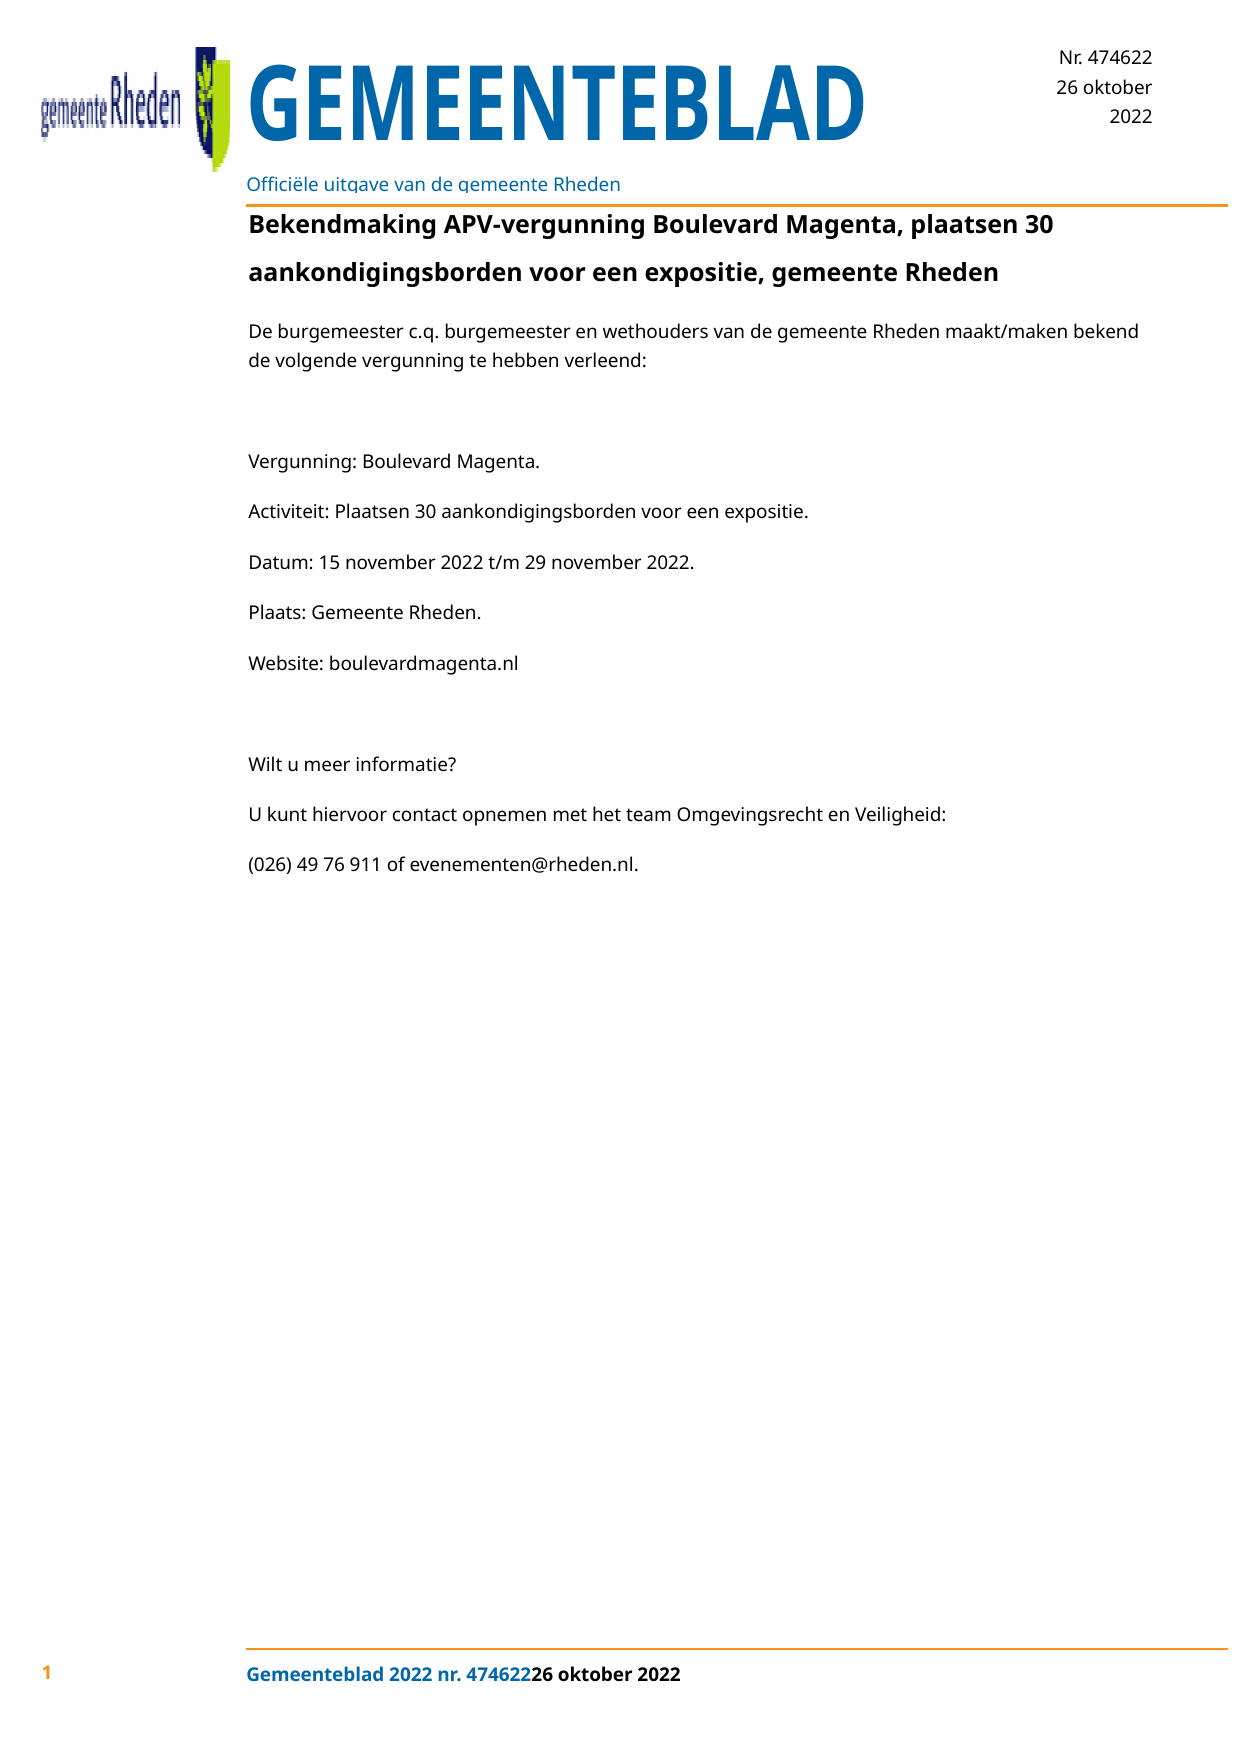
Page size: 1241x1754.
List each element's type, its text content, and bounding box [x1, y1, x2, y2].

text Wilt u meer informatie? [248, 751, 1152, 777]
picture [41, 47, 231, 172]
text Vergunning: Boulevard Magenta. [248, 448, 1152, 474]
text Bekendmaking APV-vergunning Boulevard Magenta, plaatsen 30 aankondigingsborden voor een expositie, gemeente Rheden [248, 207, 1152, 288]
text Plaats: Gemeente Rheden. [248, 599, 1152, 625]
text (026) 49 76 911 of evenementen@rheden.nl. [248, 852, 1152, 877]
text Website: boulevardmagenta.nl [248, 650, 1152, 676]
text U kunt hiervoor contact opnemen met het team Omgevingsrecht en Veiligheid: [248, 801, 1152, 827]
text De burgemeester c.q. burgemeester en wethouders van de gemeente Rheden maakt/maken bekend de volgende vergunning te hebben verleend: [248, 318, 1152, 373]
text Datum: 15 november 2022 t/m 29 november 2022. [248, 549, 1152, 575]
text Activiteit: Plaatsen 30 aankondigingsborden voor een expositie. [248, 499, 1152, 524]
